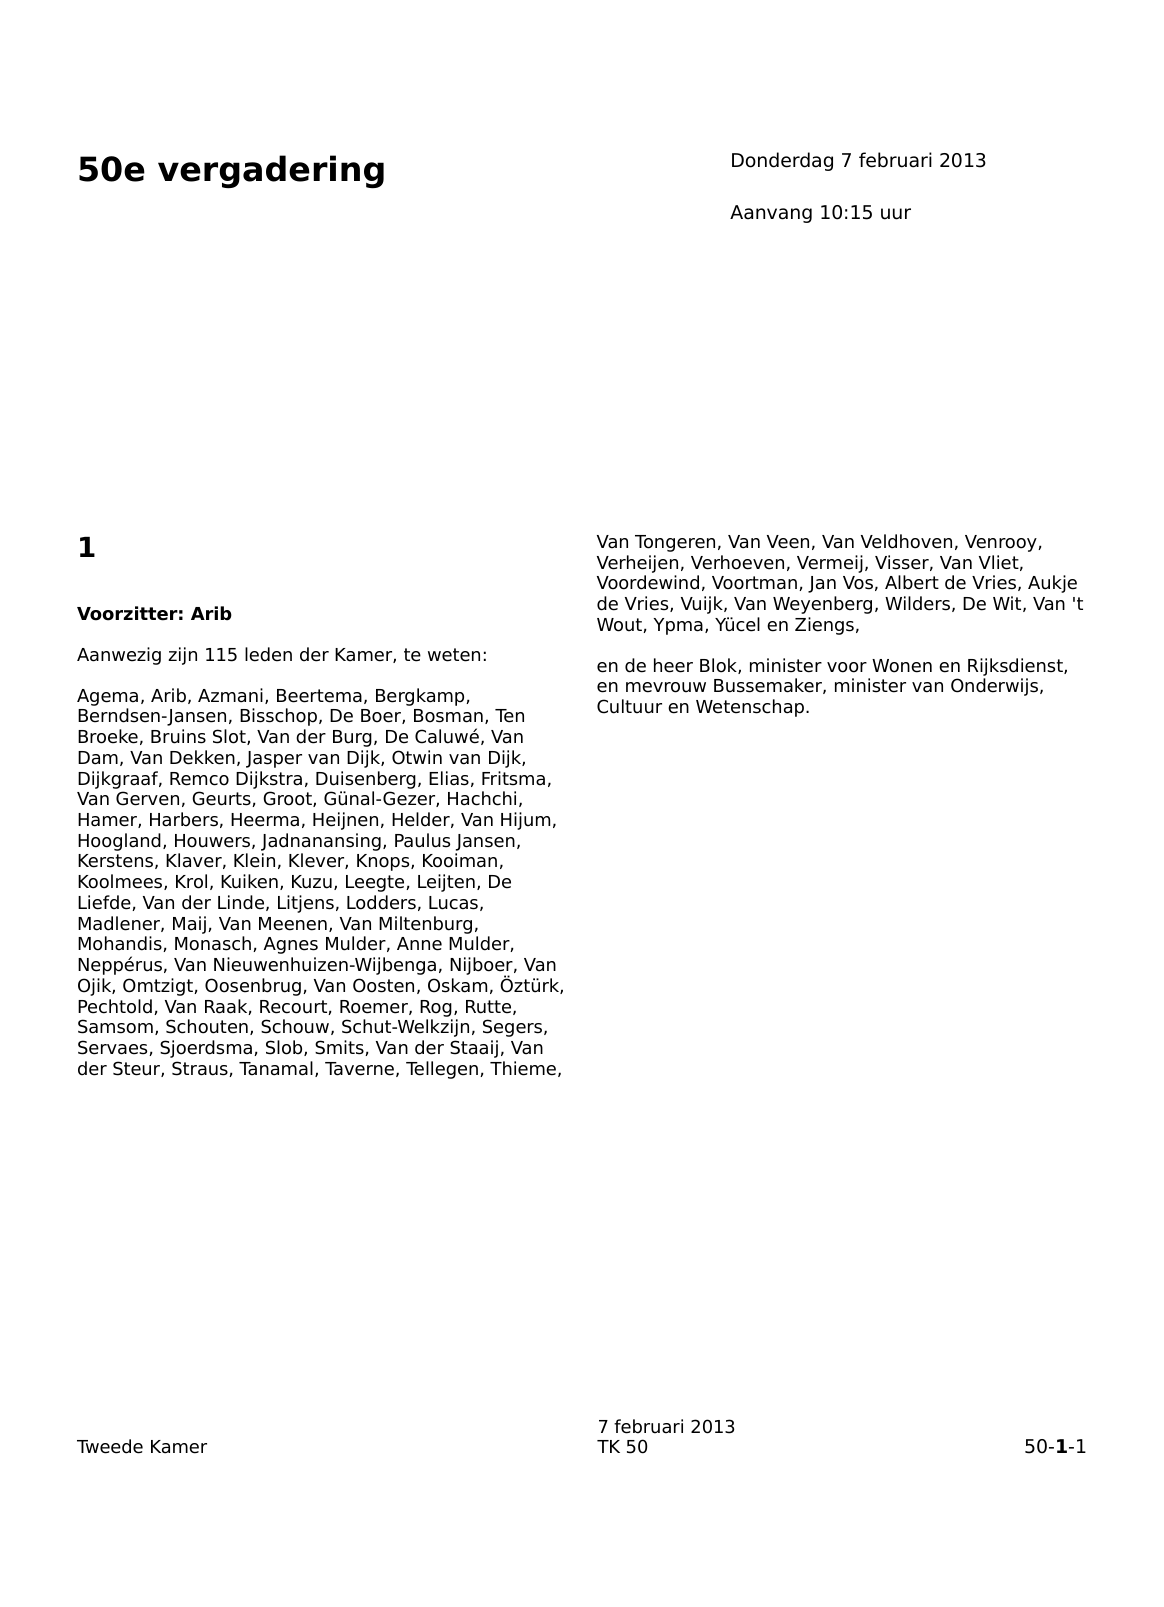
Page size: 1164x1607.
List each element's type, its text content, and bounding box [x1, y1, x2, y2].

text en de heer Blok, minister voor Wonen en Rijksdienst, en mevrouw Bussemaker, minister van Onderwijs, Cultuur en Wetenschap. [596, 655, 1087, 718]
table_header 50e vergadering [77, 150, 730, 254]
text Van Tongeren, Van Veen, Van Veldhoven, Venrooy, Verheijen, Verhoeven, Vermeij, Visser, Van Vliet, Voordewind, Voortman, Jan Vos, Albert de Vries, Aukje de Vries, Vuijk, Van Weyenberg, Wilders, De Wit, Van 't Wout, Ypma, Yücel en Ziengs, [596, 532, 1087, 635]
text Aanwezig zijn 115 leden der Kamer, te weten: [77, 645, 567, 666]
title 1 [77, 532, 567, 564]
table_cell Aanvang 10:15 uur [730, 202, 1087, 254]
text Agema, Arib, Azmani, Beertema, Bergkamp, Berndsen-Jansen, Bisschop, De Boer, Bosman, Ten Broeke, Bruins Slot, Van der Burg, De Caluwé, Van Dam, Van Dekken, Jasper van Dijk, Otwin van Dijk, Dijkgraaf, Remco Dijkstra, Duisenberg, Elias, Fritsma, Van Gerven, Geurts, Groot, Günal-Gezer, Hachchi, Hamer, Harbers, Heerma, Heijnen, Helder, Van Hijum, Hoogland, Houwers, Jadnanansing, Paulus Jansen, Kerstens, Klaver, Klein, Klever, Knops, Kooiman, Koolmees, Krol, Kuiken, Kuzu, Leegte, Leijten, De Liefde, Van der Linde, Litjens, Lodders, Lucas, Madlener, Maij, Van Meenen, Van Miltenburg, Mohandis, Monasch, Agnes Mulder, Anne Mulder, Neppérus, Van Nieuwenhuizen-Wijbenga, Nijboer, Van Ojik, Omtzigt, Oosenbrug, Van Oosten, Oskam, Öztürk, Pechtold, Van Raak, Recourt, Roemer, Rog, Rutte, Samsom, Schouten, Schouw, Schut-Welkzijn, Segers, Servaes, Sjoerdsma, Slob, Smits, Van der Staaij, Van der Steur, Straus, Tanamal, Taverne, Tellegen, Thieme, [77, 686, 567, 1079]
table_header Donderdag 7 februari 2013 [730, 150, 1087, 202]
text Voorzitter: Arib [77, 604, 567, 625]
